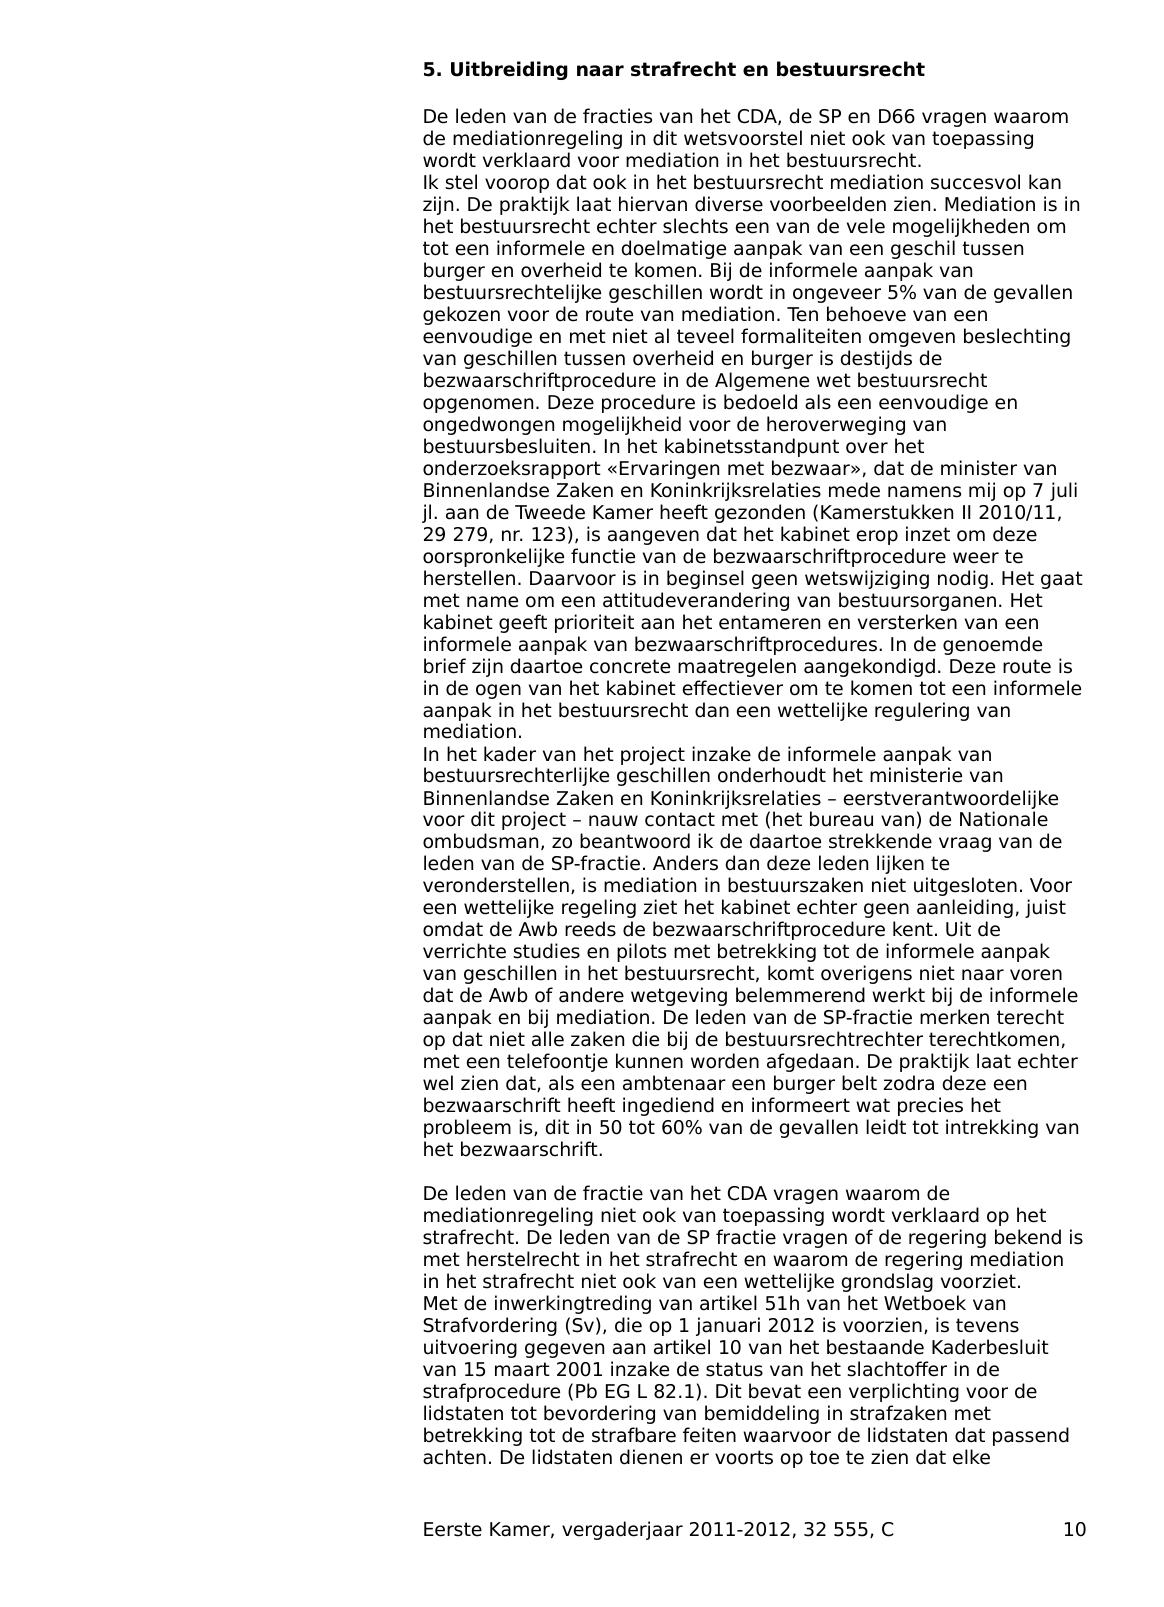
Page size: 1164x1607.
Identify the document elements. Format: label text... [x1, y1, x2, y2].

text Ik stel voorop dat ook in het bestuursrecht mediation succesvol kan zijn. De praktijk laat hiervan diverse voorbeelden zien. Mediation is in het bestuursrecht echter slechts een van de vele mogelijkheden om tot een informele en doelmatige aanpak van een geschil tussen burger en overheid te komen. Bij de informele aanpak van bestuursrechtelijke geschillen wordt in ongeveer 5% van de gevallen gekozen voor de route van mediation. Ten behoeve van een eenvoudige en met niet al teveel formaliteiten omgeven beslechting van geschillen tussen overheid en burger is destijds de bezwaarschriftprocedure in de Algemene wet bestuursrecht opgenomen. Deze procedure is bedoeld als een eenvoudige en ongedwongen mogelijkheid voor de heroverweging van bestuursbesluiten. In het kabinetsstandpunt over het onderzoeksrapport «Ervaringen met bezwaar», dat de minister van Binnenlandse Zaken en Koninkrijksrelaties mede namens mij op 7 juli jl. aan de Tweede Kamer heeft gezonden (Kamerstukken II 2010/11, 29 279, nr. 123), is aangeven dat het kabinet erop inzet om deze oorspronkelijke functie van de bezwaarschriftprocedure weer te herstellen. Daarvoor is in beginsel geen wetswijziging nodig. Het gaat met name om een attitudeverandering van bestuursorganen. Het kabinet geeft prioriteit aan het entameren en versterken van een informele aanpak van bezwaarschriftprocedures. In de genoemde brief zijn daartoe concrete maatregelen aangekondigd. Deze route is in de ogen van het kabinet effectiever om te komen tot een informele aanpak in het bestuursrecht dan een wettelijke regulering van mediation. [422, 172, 1087, 743]
text In het kader van het project inzake de informele aanpak van bestuursrechterlijke geschillen onderhoudt het ministerie van Binnenlandse Zaken en Koninkrijksrelaties – eerstverantwoordelijke voor dit project – nauw contact met (het bureau van) de Nationale ombudsman, zo beantwoord ik de daartoe strekkende vraag van de leden van de SP-fractie. Anders dan deze leden lijken te veronderstellen, is mediation in bestuurszaken niet uitgesloten. Voor een wettelijke regeling ziet het kabinet echter geen aanleiding, juist omdat de Awb reeds de bezwaarschriftprocedure kent. Uit de verrichte studies en pilots met betrekking tot de informele aanpak van geschillen in het bestuursrecht, komt overigens niet naar voren dat de Awb of andere wetgeving belemmerend werkt bij de informele aanpak en bij mediation. De leden van de SP-fractie merken terecht op dat niet alle zaken die bij de bestuursrechtrechter terechtkomen, met een telefoontje kunnen worden afgedaan. De praktijk laat echter wel zien dat, als een ambtenaar een burger belt zodra deze een bezwaarschrift heeft ingediend en informeert wat precies het probleem is, dit in 50 tot 60% van de gevallen leidt tot intrekking van het bezwaarschrift. [422, 743, 1087, 1161]
subtitle 5. Uitbreiding naar strafrecht en bestuursrecht [422, 59, 1087, 81]
text Met de inwerkingtreding van artikel 51h van het Wetboek van Strafvordering (Sv), die op 1 januari 2012 is voorzien, is tevens uitvoering gegeven aan artikel 10 van het bestaande Kaderbesluit van 15 maart 2001 inzake de status van het slachtoffer in de strafprocedure (Pb EG L 82.1). Dit bevat een verplichting voor de lidstaten tot bevordering van bemiddeling in strafzaken met betrekking tot de strafbare feiten waarvoor de lidstaten dat passend achten. De lidstaten dienen er voorts op toe te zien dat elke [422, 1293, 1087, 1469]
text De leden van de fractie van het CDA vragen waarom de mediationregeling niet ook van toepassing wordt verklaard op het strafrecht. De leden van de SP fractie vragen of de regering bekend is met herstelrecht in het strafrecht en waarom de regering mediation in het strafrecht niet ook van een wettelijke grondslag voorziet. [422, 1183, 1087, 1293]
text De leden van de fracties van het CDA, de SP en D66 vragen waarom de mediationregeling in dit wetsvoorstel niet ook van toepassing wordt verklaard voor mediation in het bestuursrecht. [422, 106, 1087, 172]
